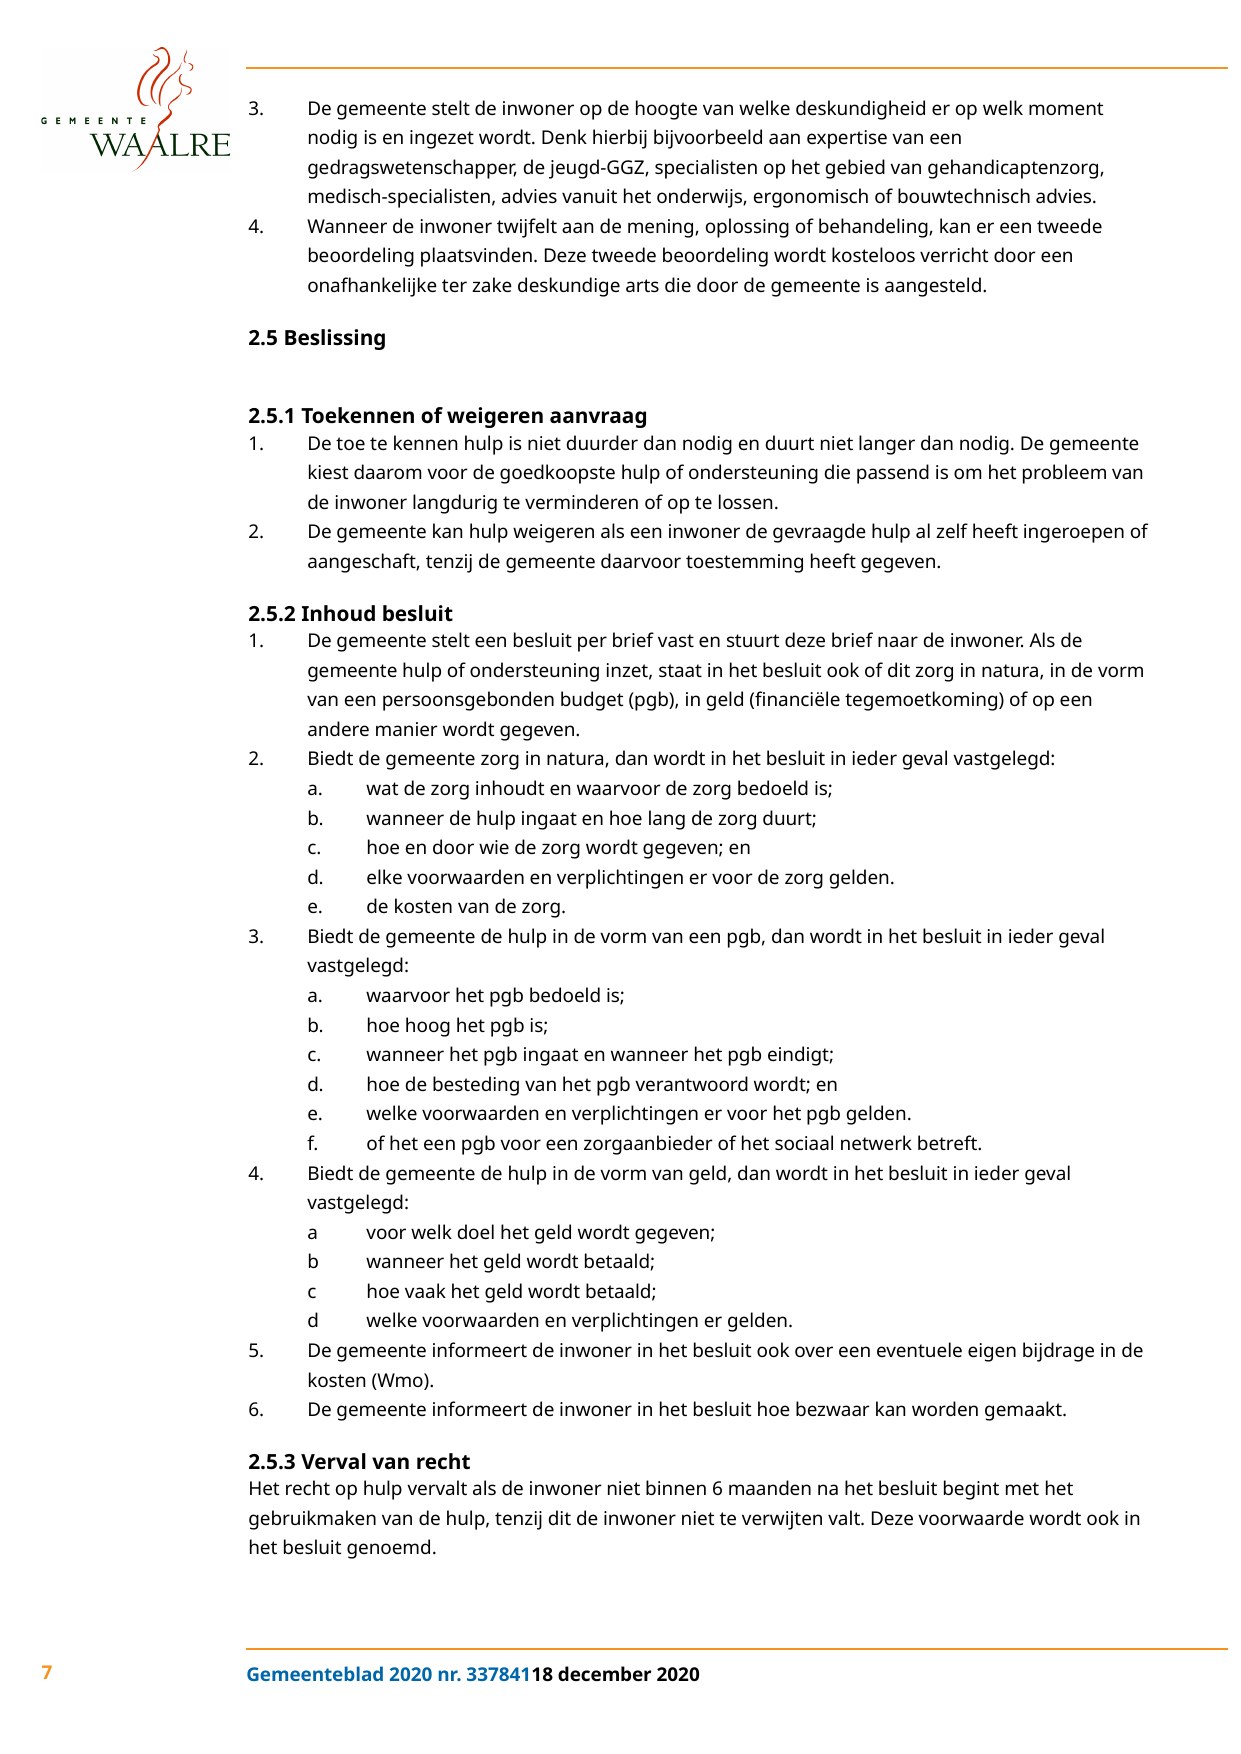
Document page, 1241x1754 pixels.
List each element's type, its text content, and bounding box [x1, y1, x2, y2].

list de kosten van de zorg. [307, 893, 1152, 919]
list Biedt de gemeente de hulp in de vorm van een pgb, dan wordt in het besluit in ieder geval vastgelegd: [248, 923, 1152, 978]
list De gemeente kan hulp weigeren als een inwoner de gevraagde hulp al zelf heeft ingeroepen of aangeschaft, tenzij de gemeente daarvoor toestemming heeft gegeven. [248, 519, 1152, 574]
list Biedt de gemeente zorg in natura, dan wordt in het besluit in ieder geval vastgelegd: [248, 746, 1152, 771]
list De gemeente informeert de inwoner in het besluit hoe bezwaar kan worden gemaakt. [248, 1396, 1152, 1422]
list hoe en door wie de zorg wordt gegeven; en [307, 834, 1152, 860]
list Biedt de gemeente de hulp in de vorm van geld, dan wordt in het besluit in ieder geval vastgelegd: [248, 1160, 1152, 1215]
list wanneer het pgb ingaat en wanneer het pgb eindigt; [307, 1041, 1152, 1067]
text 2.5 Beslissing [248, 323, 1152, 351]
list De gemeente stelt een besluit per brief vast en stuurt deze brief naar de inwoner. Als de gemeente hulp of ondersteuning inzet, staat in het besluit ook of dit zorg in natura, in de vorm van een persoonsgebonden budget (pgb), in geld (financiële tegemoetkoming) of op een andere manier wordt gegeven. [248, 627, 1152, 742]
list welke voorwaarden en verplichtingen er voor het pgb gelden. [307, 1101, 1152, 1126]
text 2.5.1 Toekennen of weigeren aanvraag [248, 402, 1152, 430]
list hoe de besteding van het pgb verantwoord wordt; en [307, 1071, 1152, 1097]
list waarvoor het pgb bedoeld is; [307, 982, 1152, 1008]
list voor welk doel het geld wordt gegeven; [307, 1219, 1152, 1244]
list hoe vaak het geld wordt betaald; [307, 1278, 1152, 1304]
list De gemeente stelt de inwoner op de hoogte van welke deskundigheid er op welk moment nodig is en ingezet wordt. Denk hierbij bijvoorbeeld aan expertise van een gedragswetenschapper, de jeugd-GGZ, specialisten op het gebied van gehandicaptenzorg, medisch-specialisten, advies vanuit het onderwijs, ergonomisch of bouwtechnisch advies. [248, 95, 1152, 209]
text 2.5.2 Inhoud besluit [248, 599, 1152, 627]
list wanneer het geld wordt betaald; [307, 1248, 1152, 1274]
text Het recht op hulp vervalt als de inwoner niet binnen 6 maanden na het besluit begint met het gebruikmaken van de hulp, tenzij dit de inwoner niet te verwijten valt. Deze voorwaarde wordt ook in het besluit genoemd. [248, 1475, 1152, 1560]
list welke voorwaarden en verplichtingen er gelden. [307, 1308, 1152, 1333]
list elke voorwaarden en verplichtingen er voor de zorg gelden. [307, 864, 1152, 889]
text 2.5.3 Verval van recht [248, 1447, 1152, 1475]
list De gemeente informeert de inwoner in het besluit ook over een eventuele eigen bijdrage in de kosten (Wmo). [248, 1337, 1152, 1392]
list De toe te kennen hulp is niet duurder dan nodig en duurt niet langer dan nodig. De gemeente kiest daarom voor de goedkoopste hulp of ondersteuning die passend is om het probleem van de inwoner langdurig te verminderen of op te lossen. [248, 430, 1152, 515]
list of het een pgb voor een zorgaanbieder of het sociaal netwerk betreft. [307, 1130, 1152, 1156]
list wanneer de hulp ingaat en hoe lang de zorg duurt; [307, 805, 1152, 830]
list Wanneer de inwoner twijfelt aan de mening, oplossing of behandeling, kan er een tweede beoordeling plaatsvinden. Deze tweede beoordeling wordt kosteloos verricht door een onafhankelijke ter zake deskundige arts die door de gemeente is aangesteld. [248, 213, 1152, 298]
list wat de zorg inhoudt en waarvoor de zorg bedoeld is; [307, 775, 1152, 801]
list hoe hoog het pgb is; [307, 1012, 1152, 1037]
picture [41, 47, 231, 172]
